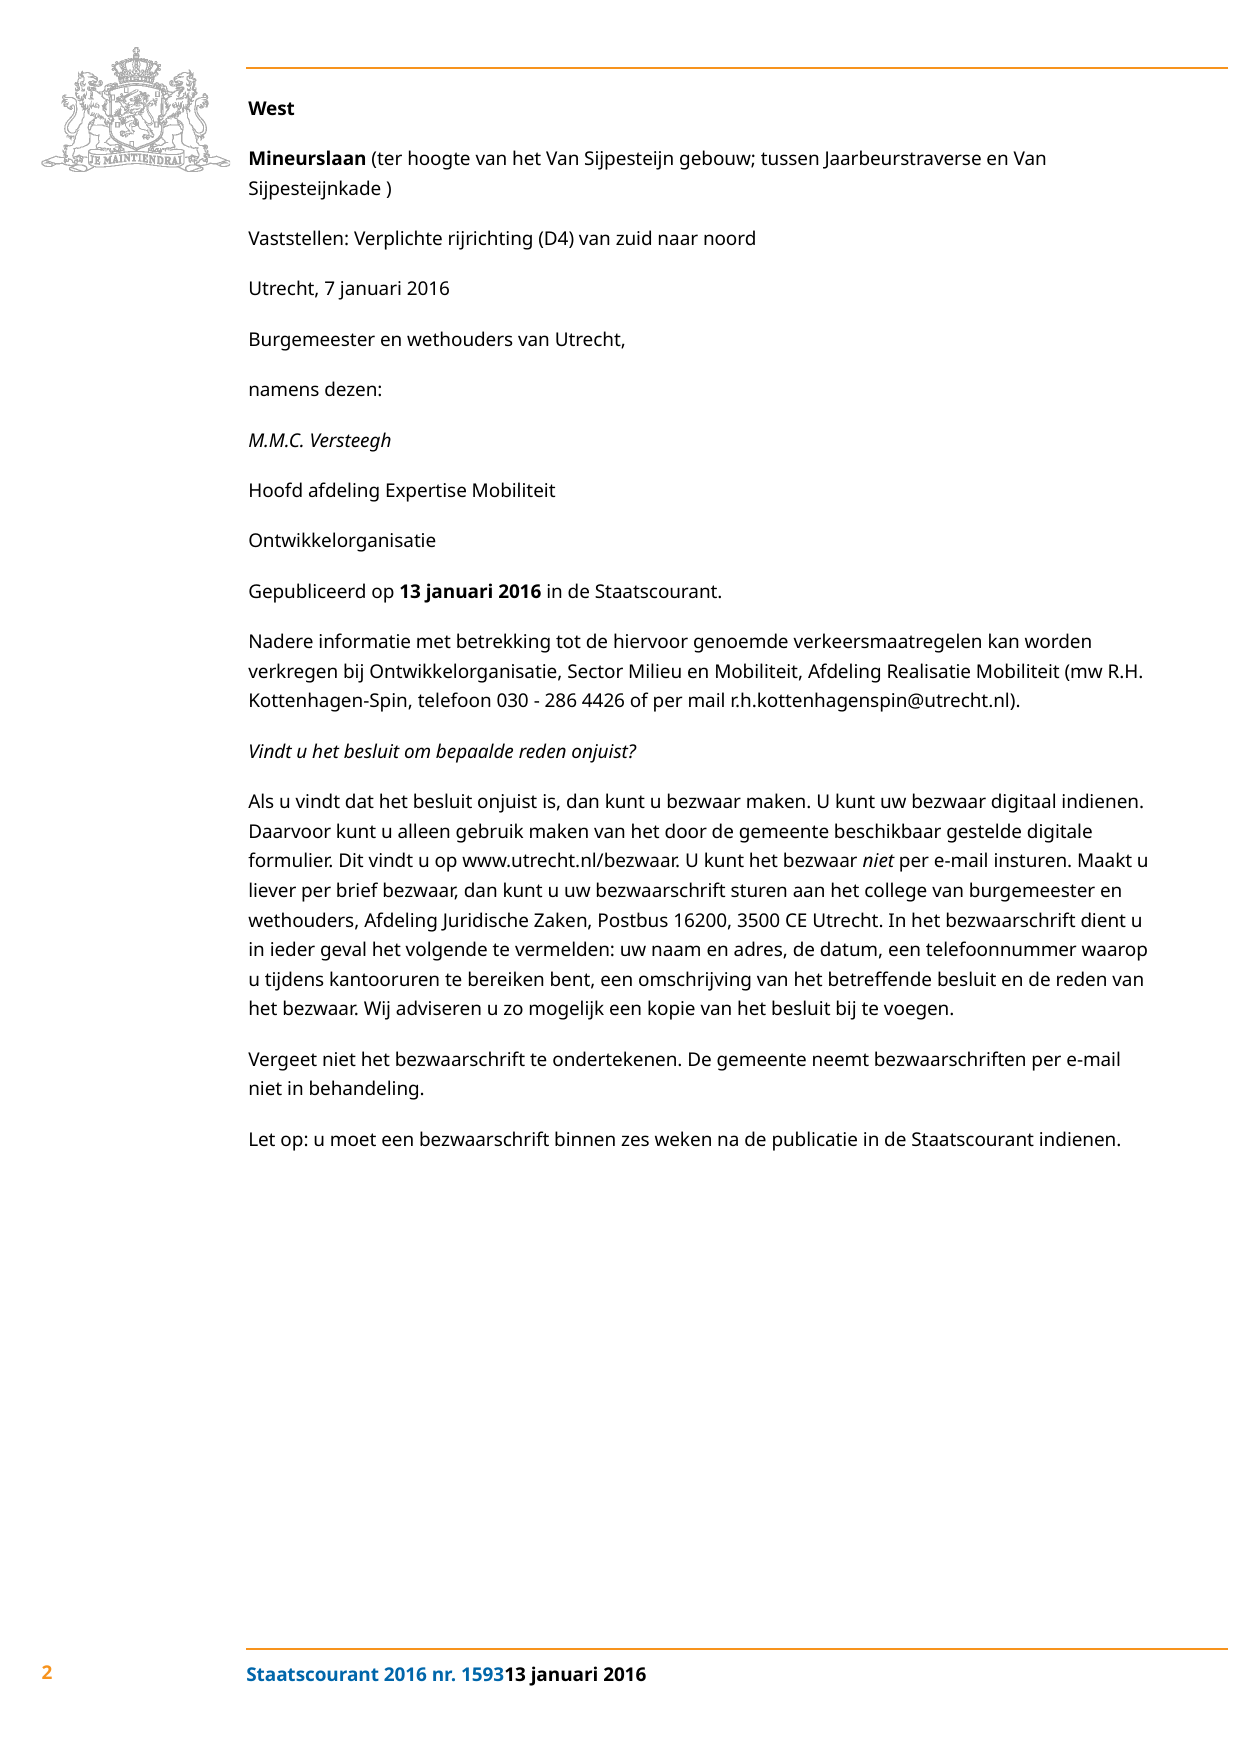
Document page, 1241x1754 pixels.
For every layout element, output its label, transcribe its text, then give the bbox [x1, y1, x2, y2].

text Als u vindt dat het besluit onjuist is, dan kunt u bezwaar maken. U kunt uw bezwaar digitaal indienen. Daarvoor kunt u alleen gebruik maken van het door de gemeente beschikbaar gestelde digitale formulier. Dit vindt u op www.utrecht.nl/bezwaar. U kunt het bezwaar niet per e-mail insturen. Maakt u liever per brief bezwaar, dan kunt u uw bezwaarschrift sturen aan het college van burgemeester en wethouders, Afdeling Juridische Zaken, Postbus 16200, 3500 CE Utrecht. In het bezwaarschrift dient u in ieder geval het volgende te vermelden: uw naam en adres, de datum, een telefoonnummer waarop u tijdens kantooruren te bereiken bent, een omschrijving van het betreffende besluit en de reden van het bezwaar. Wij adviseren u zo mogelijk een kopie van het besluit bij te voegen. [248, 788, 1152, 1021]
text Mineurslaan (ter hoogte van het Van Sijpesteijn gebouw; tussen Jaarbeurstraverse en Van Sijpesteijnkade ) [248, 145, 1152, 201]
text Burgemeester en wethouders van Utrecht, [248, 326, 1152, 352]
text Let op: u moet een bezwaarschrift binnen zes weken na de publicatie in de Staatscourant indienen. [248, 1126, 1152, 1152]
picture [41, 47, 231, 172]
text Nadere informatie met betrekking tot de hiervoor genoemde verkeersmaatregelen kan worden verkregen bij Ontwikkelorganisatie, Sector Milieu en Mobiliteit, Afdeling Realisatie Mobiliteit (mw R.H. Kottenhagen-Spin, telefoon 030 - 286 4426 of per mail r.h.kottenhagenspin@utrecht.nl). [248, 628, 1152, 713]
text West [248, 95, 1152, 121]
text Hoofd afdeling Expertise Mobiliteit [248, 477, 1152, 503]
text Vindt u het besluit om bepaalde reden onjuist? [248, 738, 1152, 764]
text Vaststellen: Verplichte rijrichting (D4) van zuid naar noord [248, 225, 1152, 251]
text Vergeet niet het bezwaarschrift te ondertekenen. De gemeente neemt bezwaarschriften per e-mail niet in behandeling. [248, 1046, 1152, 1101]
text Gepubliceerd op 13 januari 2016 in de Staatscourant. [248, 578, 1152, 604]
text Utrecht, 7 januari 2016 [248, 276, 1152, 301]
text Ontwikkelorganisatie [248, 528, 1152, 553]
text M.M.C. Versteegh [248, 427, 1152, 453]
text namens dezen: [248, 376, 1152, 402]
